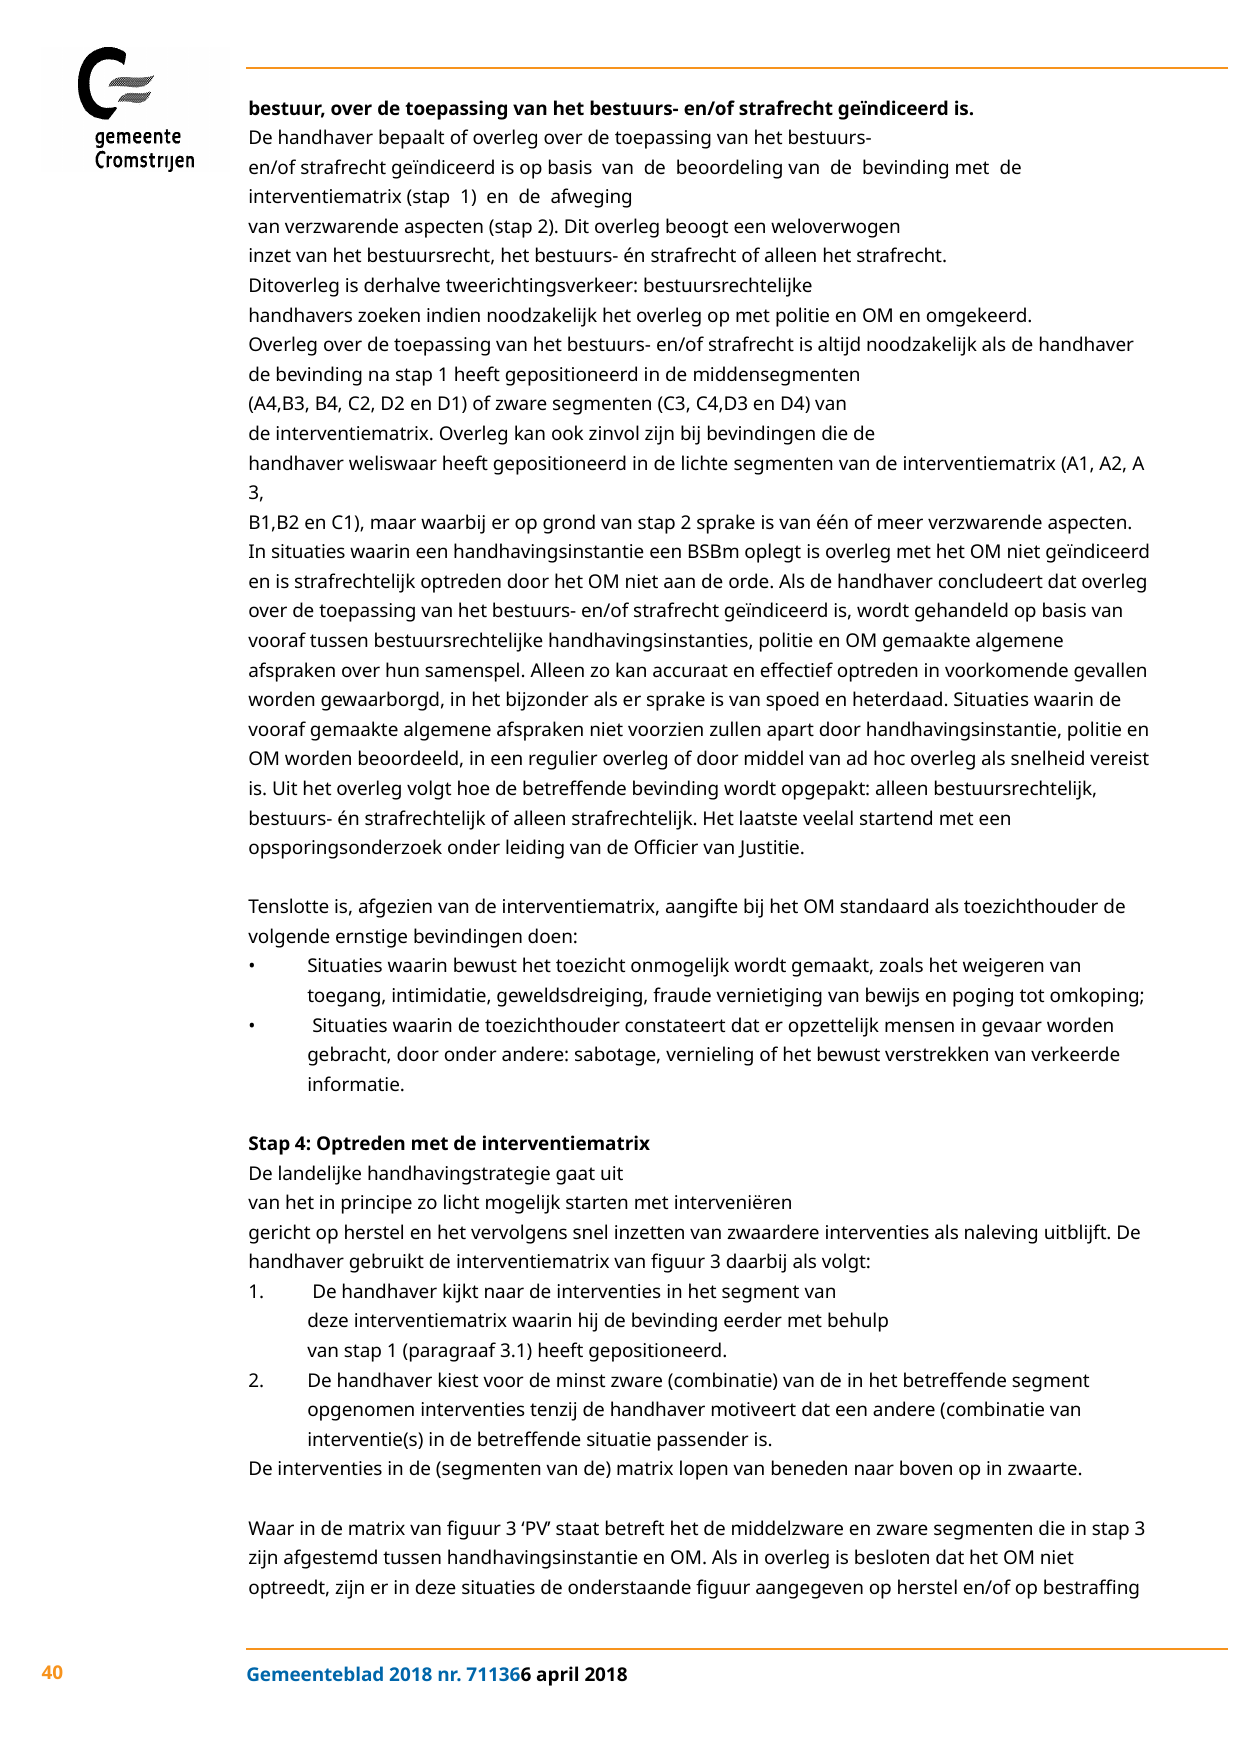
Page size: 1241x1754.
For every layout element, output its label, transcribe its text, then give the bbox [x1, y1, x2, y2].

text De landelijke handhavingstrategie gaat uit van het in principe zo licht mogelijk starten met interveniëren gericht op herstel en het vervolgens snel inzetten van zwaardere interventies als naleving uitblijft. De handhaver gebruikt de interventiematrix van figuur 3 daarbij als volgt: [248, 1160, 1152, 1274]
list Situaties waarin de toezichthouder constateert dat er opzettelijk mensen in gevaar worden gebracht, door onder andere: sabotage, vernieling of het bewust verstrekken van verkeerde informatie. [248, 1012, 1152, 1097]
list Situaties waarin bewust het toezicht onmogelijk wordt gemaakt, zoals het weigeren van toegang, intimidatie, geweldsdreiging, fraude vernietiging van bewijs en poging tot omkoping; [248, 953, 1152, 1008]
text Waar in de matrix van figuur 3 ‘PV’ staat betreft het de middelzware en zware segmenten die in stap 3 zijn afgestemd tussen handhavingsinstantie en OM. Als in overleg is besloten dat het OM niet optreedt, zijn er in deze situaties de onderstaande figuur aangegeven op herstel en/of op bestraffing [248, 1515, 1152, 1600]
text bestuur, over de toepassing van het bestuurs- en/of strafrecht geïndiceerd is. [248, 95, 1152, 121]
list De handhaver kiest voor de minst zware (combinatie) van de in het betreffende segment opgenomen interventies tenzij de handhaver motiveert dat een andere (combinatie van interventie(s) in de betreffende situatie passender is. [248, 1367, 1152, 1452]
text Stap 4: Optreden met de interventiematrix [248, 1130, 1152, 1156]
text Overleg over de toepassing van het bestuurs- en/of strafrecht is altijd noodzakelijk als de handhaver de bevinding na stap 1 heeft gepositioneerd in de middensegmenten (A4,B3, B4, C2, D2 en D1) of zware segmenten (C3, C4,D3 en D4) van de interventiematrix. Overleg kan ook zinvol zijn bij bevindingen die de handhaver weliswaar heeft gepositioneerd in de lichte segmenten van de interventiematrix (A1, A2, A3, B1,B2 en C1), maar waarbij er op grond van stap 2 sprake is van één of meer verzwarende aspecten. [248, 331, 1152, 535]
text De handhaver bepaalt of overleg over de toepassing van het bestuurs- en/of strafrecht geïndiceerd is op basis van de beoordeling van de bevinding met de interventiematrix (stap 1) en de afweging [248, 124, 1152, 209]
list De handhaver kijkt naar de interventies in het segment van deze interventiematrix waarin hij de bevinding eerder met behulp van stap 1 (paragraaf 3.1) heeft gepositioneerd. [248, 1278, 1152, 1363]
text van verzwarende aspecten (stap 2). Dit overleg beoogt een weloverwogen inzet van het bestuursrecht, het bestuurs- én strafrecht of alleen het strafrecht. Ditoverleg is derhalve tweerichtingsverkeer: bestuursrechtelijke handhavers zoeken indien noodzakelijk het overleg op met politie en OM en omgekeerd. [248, 213, 1152, 328]
text In situaties waarin een handhavingsinstantie een BSBm oplegt is overleg met het OM niet geïndiceerd en is strafrechtelijk optreden door het OM niet aan de orde. Als de handhaver concludeert dat overleg over de toepassing van het bestuurs- en/of strafrecht geïndiceerd is, wordt gehandeld op basis van vooraf tussen bestuursrechtelijke handhavingsinstanties, politie en OM gemaakte algemene afspraken over hun samenspel. Alleen zo kan accuraat en effectief optreden in voorkomende gevallen worden gewaarborgd, in het bijzonder als er sprake is van spoed en heterdaad. Situaties waarin de vooraf gemaakte algemene afspraken niet voorzien zullen apart door handhavingsinstantie, politie en OM worden beoordeeld, in een regulier overleg of door middel van ad hoc overleg als snelheid vereist is. Uit het overleg volgt hoe de betreffende bevinding wordt opgepakt: alleen bestuursrechtelijk, bestuurs- én strafrechtelijk of alleen strafrechtelijk. Het laatste veelal startend met een opsporingsonderzoek onder leiding van de Officier van Justitie. [248, 538, 1152, 860]
text De interventies in de (segmenten van de) matrix lopen van beneden naar boven op in zwaarte. [248, 1456, 1152, 1481]
picture [41, 47, 231, 172]
text Tenslotte is, afgezien van de interventiematrix, aangifte bij het OM standaard als toezichthouder de volgende ernstige bevindingen doen: [248, 893, 1152, 949]
